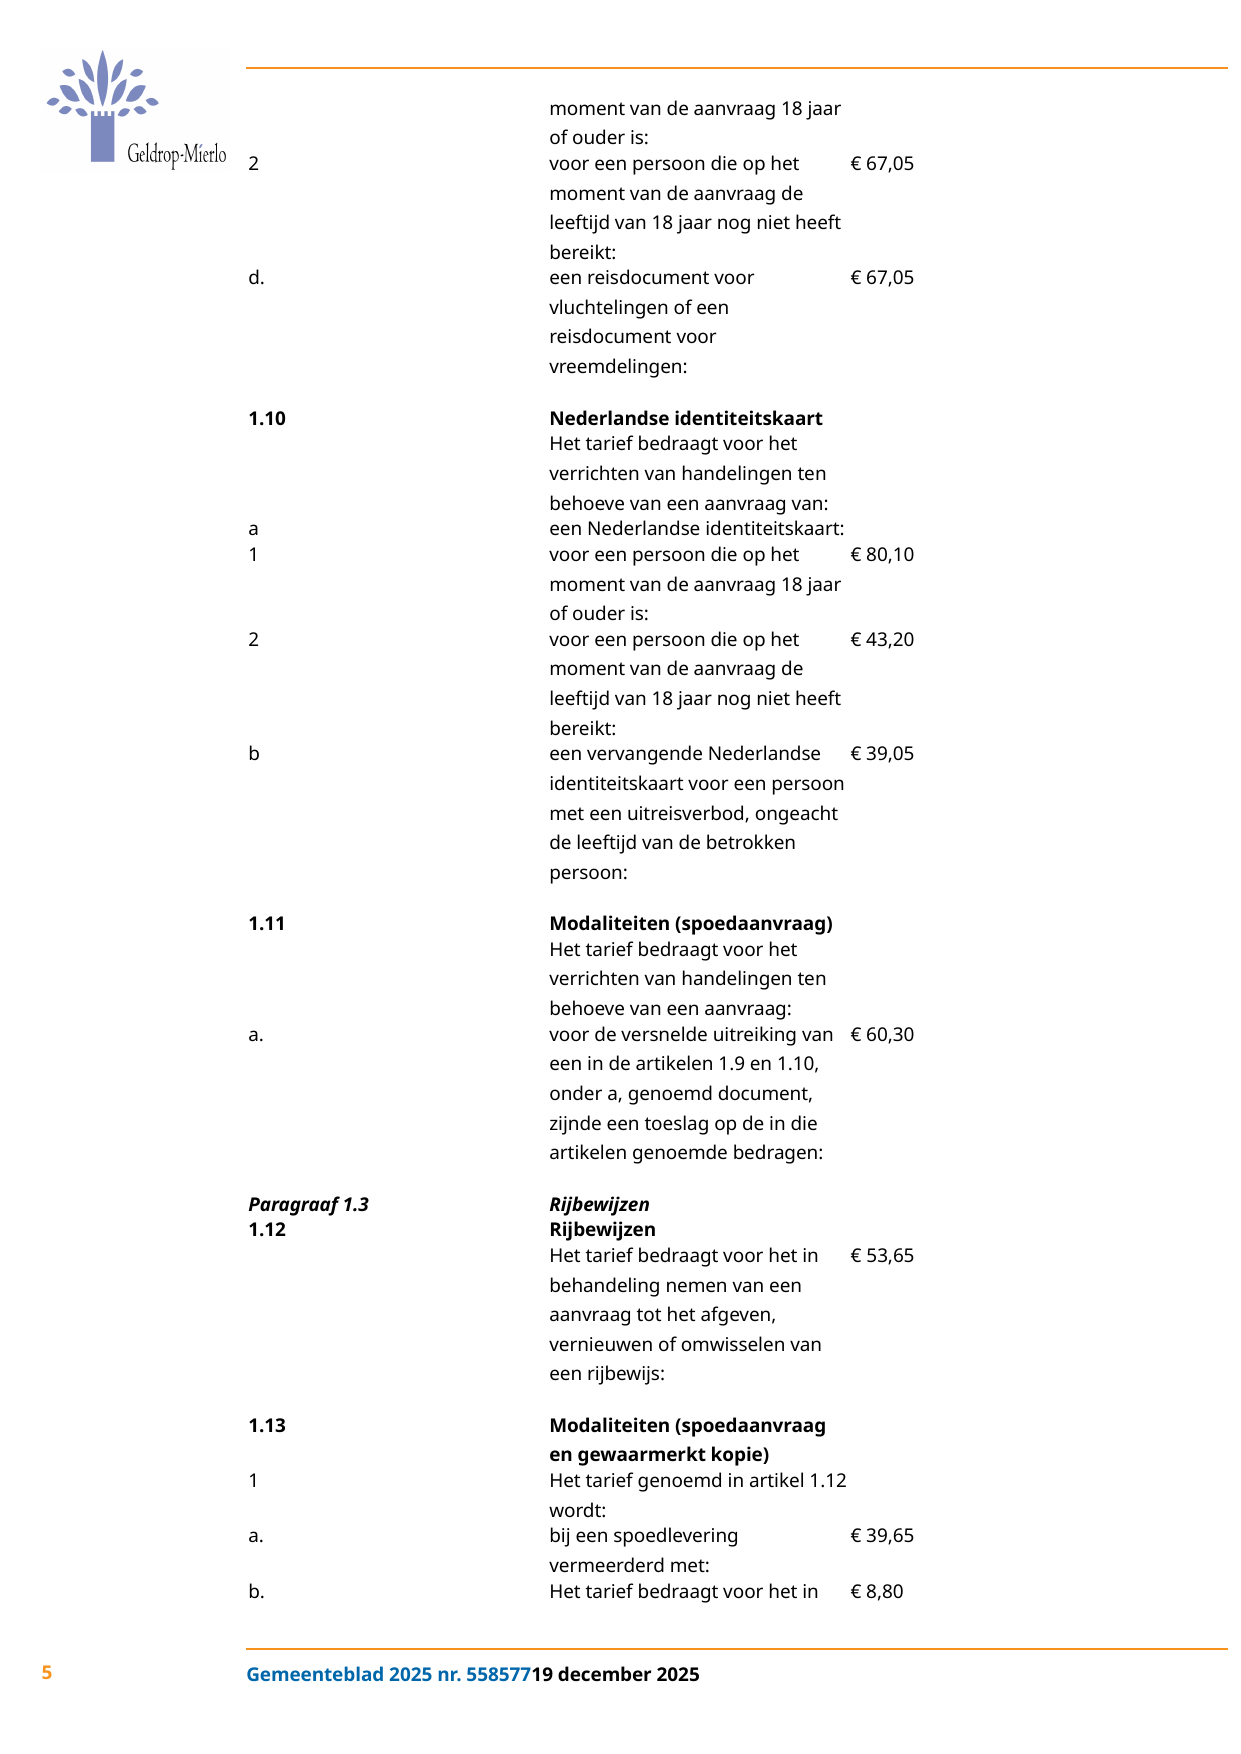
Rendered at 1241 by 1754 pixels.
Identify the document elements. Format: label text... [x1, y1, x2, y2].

table_cell € 60,30 [850, 1021, 1152, 1165]
table_cell voor een persoon die op het moment van de aanvraag de leeftijd van 18 jaar nog niet heeft bereikt: [549, 150, 850, 264]
table_cell [850, 1467, 1152, 1523]
table_cell Het tarief bedraagt voor het verrichten van handelingen ten behoeve van een aanvraag: [549, 936, 850, 1021]
table_cell [549, 379, 850, 405]
table_cell b. [248, 1578, 549, 1604]
table_cell voor de versnelde uitreiking van een in de artikelen 1.9 en 1.10, onder a, genoemd document, zijnde een toeslag op de in die artikelen genoemde bedragen: [549, 1021, 850, 1165]
table_cell een reisdocument voor vluchtelingen of een reisdocument voor vreemdelingen: [549, 265, 850, 379]
table_cell 1.12 [248, 1216, 549, 1242]
table_cell [850, 515, 1152, 541]
table_cell 1.13 [248, 1412, 549, 1467]
table_cell [850, 910, 1152, 936]
table_cell d. [248, 265, 549, 379]
table_cell [850, 1412, 1152, 1467]
table_cell € 80,10 [850, 541, 1152, 626]
table_cell [248, 431, 549, 515]
table_cell 2 [248, 626, 549, 741]
table_cell € 39,05 [850, 741, 1152, 884]
table_cell een vervangende Nederlandse identiteitskaart voor een persoon met een uitreisverbod, ongeacht de leeftijd van de betrokken persoon: [549, 741, 850, 884]
table_cell [549, 1386, 850, 1412]
table_cell [248, 95, 549, 150]
table_cell Het tarief bedraagt voor het in [549, 1578, 850, 1604]
table_cell [850, 405, 1152, 431]
table_cell 2 [248, 150, 549, 264]
table_cell € 67,05 [850, 150, 1152, 264]
table_cell voor een persoon die op het moment van de aanvraag de leeftijd van 18 jaar nog niet heeft bereikt: [549, 626, 850, 741]
table_cell € 39,65 [850, 1523, 1152, 1578]
table_cell [248, 379, 549, 405]
table_cell voor een persoon die op het moment van de aanvraag 18 jaar of ouder is: [549, 541, 850, 626]
table_cell Modaliteiten (spoedaanvraag en gewaarmerkt kopie) [549, 1412, 850, 1467]
table_cell Het tarief bedraagt voor het in behandeling nemen van een aanvraag tot het afgeven, vernieuwen of omwisselen van een rijbewijs: [549, 1242, 850, 1386]
table_cell a. [248, 1021, 549, 1165]
table_cell 1.10 [248, 405, 549, 431]
table_cell € 8,80 [850, 1578, 1152, 1604]
table_cell [549, 1165, 850, 1191]
table_cell [850, 1191, 1152, 1216]
table_cell [850, 885, 1152, 910]
table_cell Het tarief bedraagt voor het verrichten van handelingen ten behoeve van een aanvraag van: [549, 431, 850, 515]
table_cell € 43,20 [850, 626, 1152, 741]
table_cell € 67,05 [850, 265, 1152, 379]
picture [41, 47, 231, 172]
table_cell Rijbewijzen [549, 1191, 850, 1216]
table_cell [850, 95, 1152, 150]
table_cell Paragraaf 1.3 [248, 1191, 549, 1216]
table_cell Het tarief genoemd in artikel 1.12 wordt: [549, 1467, 850, 1523]
table_cell a. [248, 1523, 549, 1578]
table_cell [549, 885, 850, 910]
table_cell 1 [248, 1467, 549, 1523]
table_cell moment van de aanvraag 18 jaar of ouder is: [549, 95, 850, 150]
table_cell [248, 1386, 549, 1412]
table_cell een Nederlandse identiteitskaart: [549, 515, 850, 541]
table_cell [850, 1386, 1152, 1412]
table_cell Rijbewijzen [549, 1216, 850, 1242]
table_cell [850, 936, 1152, 1021]
table_cell [248, 1165, 549, 1191]
table_cell bij een spoedlevering vermeerderd met: [549, 1523, 850, 1578]
table_cell € 53,65 [850, 1242, 1152, 1386]
table_cell 1.11 [248, 910, 549, 936]
table_cell [248, 885, 549, 910]
table_cell [850, 1165, 1152, 1191]
table_cell [248, 936, 549, 1021]
table_cell [850, 379, 1152, 405]
table_cell Nederlandse identiteitskaart [549, 405, 850, 431]
table_cell 1 [248, 541, 549, 626]
table_cell b [248, 741, 549, 884]
table_cell a [248, 515, 549, 541]
table_cell [248, 1242, 549, 1386]
table_cell Modaliteiten (spoedaanvraag) [549, 910, 850, 936]
table_cell [850, 1216, 1152, 1242]
table_cell [850, 431, 1152, 515]
